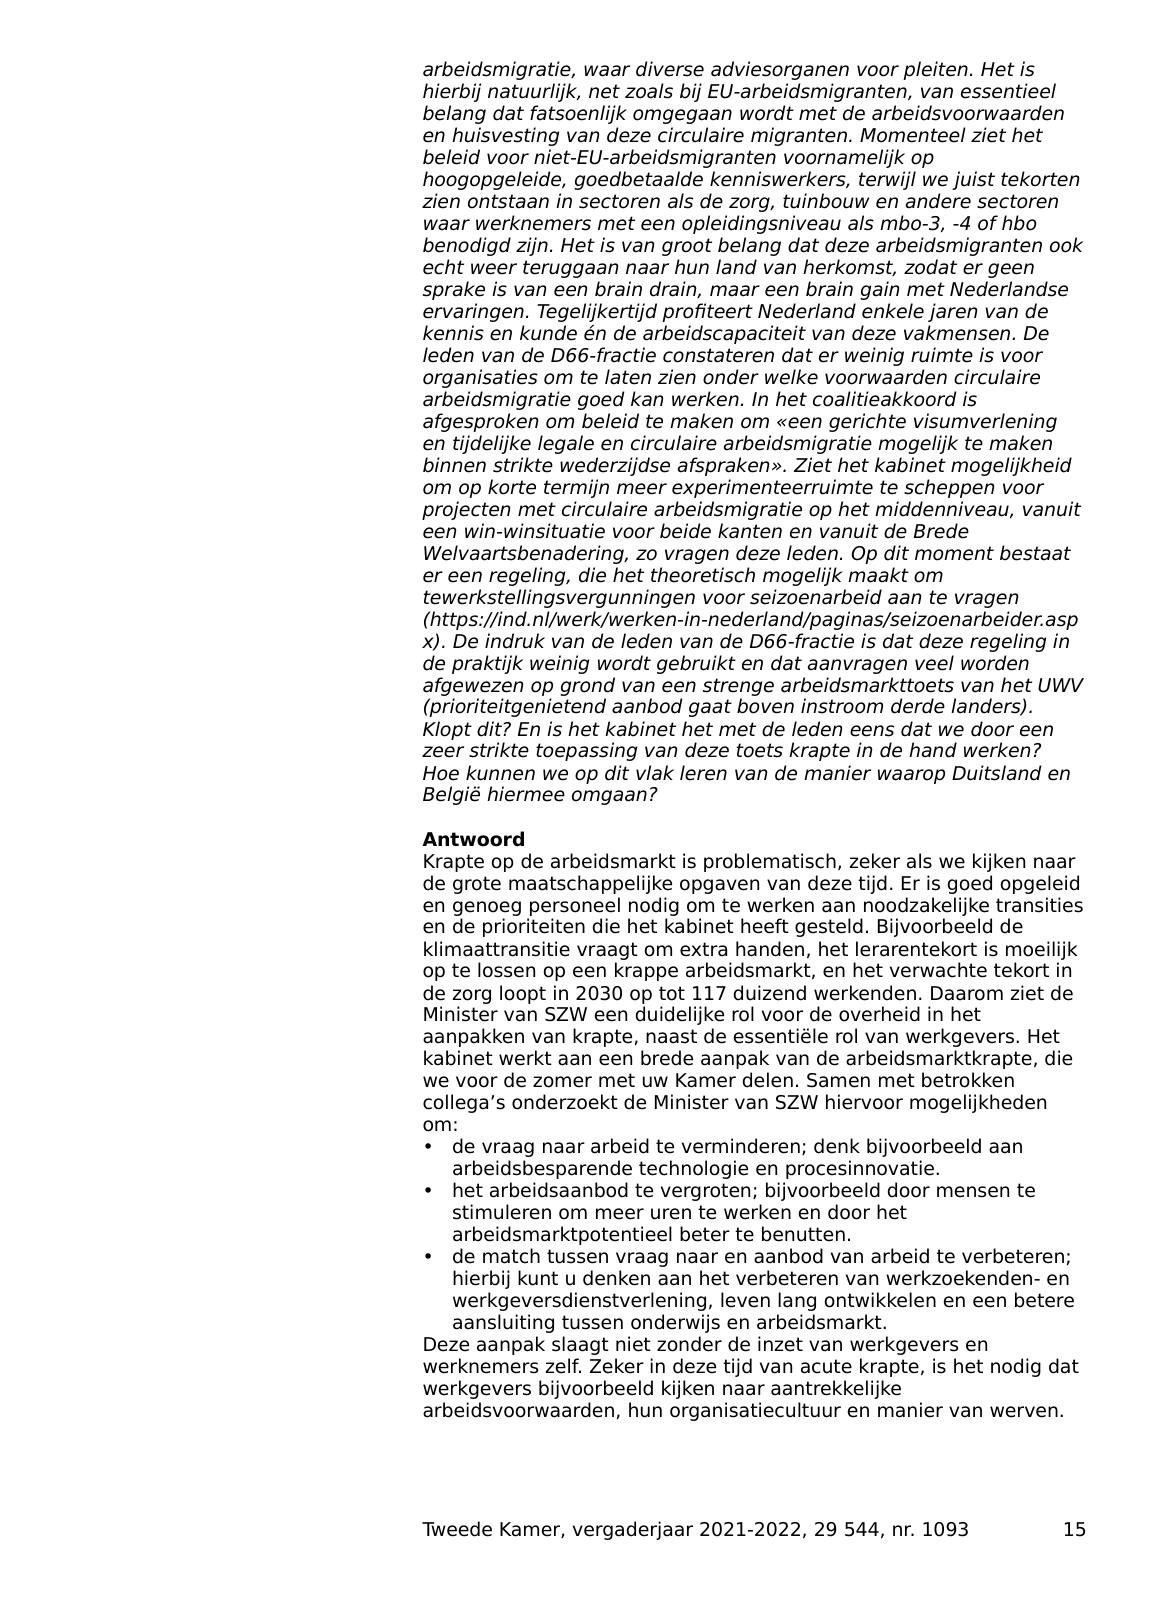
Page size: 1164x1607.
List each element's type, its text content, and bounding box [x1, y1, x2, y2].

text arbeidsmigratie, waar diverse adviesorganen voor pleiten. Het is hierbij natuurlijk, net zoals bij EU-arbeidsmigranten, van essentieel belang dat fatsoenlijk omgegaan wordt met de arbeidsvoorwaarden en huisvesting van deze circulaire migranten. Momenteel ziet het beleid voor niet-EU-arbeidsmigranten voornamelijk op hoogopgeleide, goedbetaalde kenniswerkers, terwijl we juist tekorten zien ontstaan in sectoren als de zorg, tuinbouw en andere sectoren waar werknemers met een opleidingsniveau als mbo-3, -4 of hbo benodigd zijn. Het is van groot belang dat deze arbeidsmigranten ook echt weer teruggaan naar hun land van herkomst, zodat er geen sprake is van een brain drain, maar een brain gain met Nederlandse ervaringen. Tegelijkertijd profiteert Nederland enkele jaren van de kennis en kunde én de arbeidscapaciteit van deze vakmensen. De leden van de D66-fractie constateren dat er weinig ruimte is voor organisaties om te laten zien onder welke voorwaarden circulaire arbeidsmigratie goed kan werken. In het coalitieakkoord is afgesproken om beleid te maken om «een gerichte visumverlening en tijdelijke legale en circulaire arbeidsmigratie mogelijk te maken binnen strikte wederzijdse afspraken». Ziet het kabinet mogelijkheid om op korte termijn meer experimenteerruimte te scheppen voor projecten met circulaire arbeidsmigratie op het middenniveau, vanuit een win-winsituatie voor beide kanten en vanuit de Brede Welvaartsbenadering, zo vragen deze leden. Op dit moment bestaat er een regeling, die het theoretisch mogelijk maakt om tewerkstellingsvergunningen voor seizoenarbeid aan te vragen (https://ind.nl/werk/werken-in-nederland/paginas/seizoenarbeider.aspx). De indruk van de leden van de D66-fractie is dat deze regeling in de praktijk weinig wordt gebruikt en dat aanvragen veel worden afgewezen op grond van een strenge arbeidsmarkttoets van het UWV (prioriteitgenietend aanbod gaat boven instroom derde landers). Klopt dit? En is het kabinet het met de leden eens dat we door een zeer strikte toepassing van deze toets krapte in de hand werken? Hoe kunnen we op dit vlak leren van de manier waarop Duitsland en België hiermee omgaan? [422, 59, 1087, 806]
text • het arbeidsaanbod te vergroten; bijvoorbeeld door mensen te stimuleren om meer uren te werken en door het arbeidsmarktpotentieel beter te benutten. [422, 1180, 1087, 1246]
text Krapte op de arbeidsmarkt is problematisch, zeker als we kijken naar de grote maatschappelijke opgaven van deze tijd. Er is goed opgeleid en genoeg personeel nodig om te werken aan noodzakelijke transities en de prioriteiten die het kabinet heeft gesteld. Bijvoorbeeld de klimaattransitie vraagt om extra handen, het lerarentekort is moeilijk op te lossen op een krappe arbeidsmarkt, en het verwachte tekort in de zorg loopt in 2030 op tot 117 duizend werkenden. Daarom ziet de Minister van SZW een duidelijke rol voor de overheid in het aanpakken van krapte, naast de essentiële rol van werkgevers. Het kabinet werkt aan een brede aanpak van de arbeidsmarktkrapte, die we voor de zomer met uw Kamer delen. Samen met betrokken collega’s onderzoekt de Minister van SZW hiervoor mogelijkheden om: [422, 851, 1087, 1136]
text • de match tussen vraag naar en aanbod van arbeid te verbeteren; hierbij kunt u denken aan het verbeteren van werkzoekenden- en werkgeversdienstverlening, leven lang ontwikkelen en een betere aansluiting tussen onderwijs en arbeidsmarkt. [422, 1246, 1087, 1334]
text Antwoord [422, 828, 1087, 851]
text Deze aanpak slaagt niet zonder de inzet van werkgevers en werknemers zelf. Zeker in deze tijd van acute krapte, is het nodig dat werkgevers bijvoorbeeld kijken naar aantrekkelijke arbeidsvoorwaarden, hun organisatiecultuur en manier van werven. [422, 1334, 1087, 1422]
text • de vraag naar arbeid te verminderen; denk bijvoorbeeld aan arbeidsbesparende technologie en procesinnovatie. [422, 1136, 1087, 1180]
